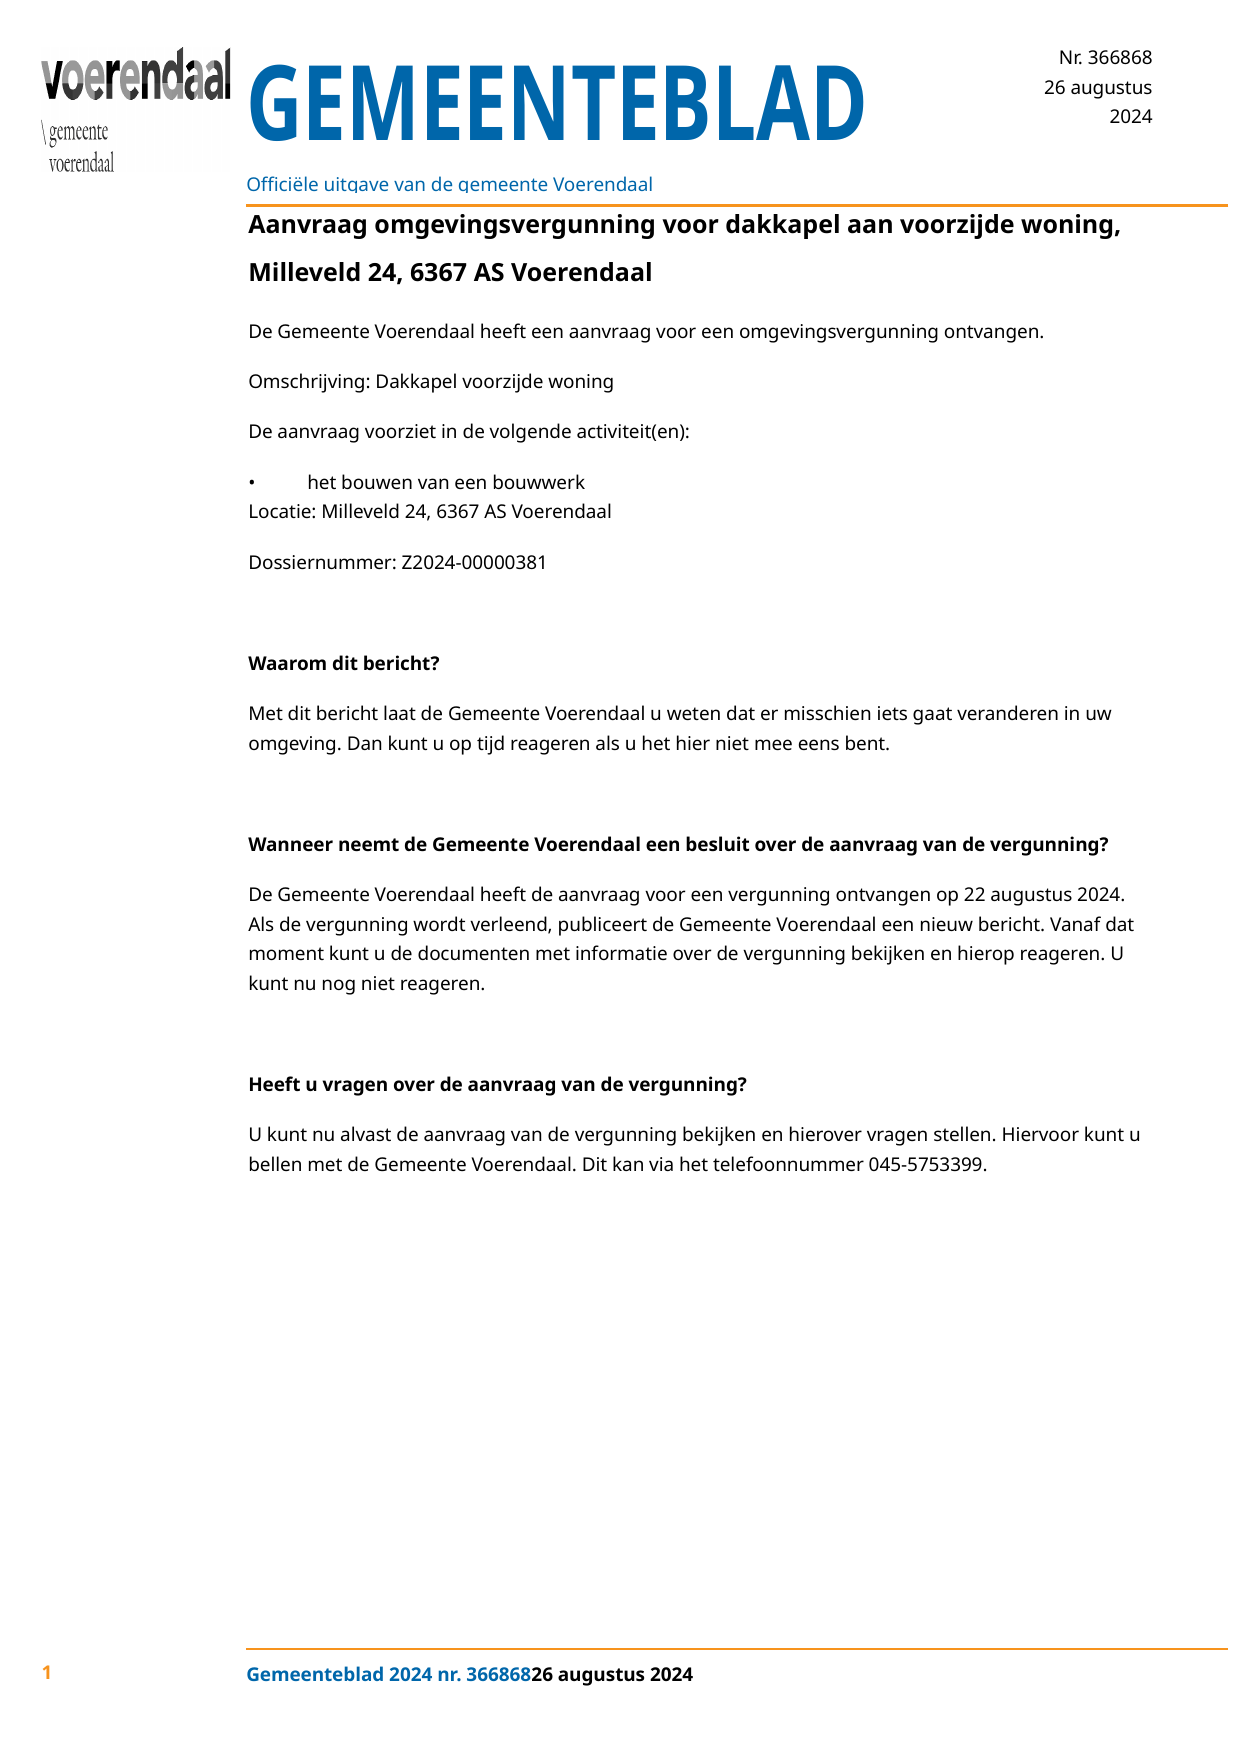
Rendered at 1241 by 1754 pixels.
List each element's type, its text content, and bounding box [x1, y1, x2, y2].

text De Gemeente Voerendaal heeft een aanvraag voor een omgevingsvergunning ontvangen. [248, 318, 1152, 344]
list het bouwen van een bouwwerk [248, 469, 1152, 495]
text De aanvraag voorziet in de volgende activiteit(en): [248, 419, 1152, 444]
text Omschrijving: Dakkapel voorzijde woning [248, 368, 1152, 394]
text Heeft u vragen over de aanvraag van de vergunning? [248, 1071, 1152, 1097]
picture [41, 47, 231, 172]
text Met dit bericht laat de Gemeente Voerendaal u weten dat er misschien iets gaat veranderen in uw omgeving. Dan kunt u op tijd reageren als u het hier niet mee eens bent. [248, 700, 1152, 756]
text Waarom dit bericht? [248, 650, 1152, 676]
text Wanneer neemt de Gemeente Voerendaal een besluit over de aanvraag van de vergunning? [248, 831, 1152, 857]
text U kunt nu alvast de aanvraag van de vergunning bekijken en hierover vragen stellen. Hiervoor kunt u bellen met de Gemeente Voerendaal. Dit kan via het telefoonnummer 045-5753399. [248, 1121, 1152, 1177]
text De Gemeente Voerendaal heeft de aanvraag voor een vergunning ontvangen op 22 augustus 2024. Als de vergunning wordt verleend, publiceert de Gemeente Voerendaal een nieuw bericht. Vanaf dat moment kunt u de documenten met informatie over de vergunning bekijken en hierop reageren. U kunt nu nog niet reageren. [248, 881, 1152, 996]
text Aanvraag omgevingsvergunning voor dakkapel aan voorzijde woning, Milleveld 24, 6367 AS Voerendaal [248, 207, 1152, 288]
text Dossiernummer: Z2024-00000381 [248, 549, 1152, 575]
text Locatie: Milleveld 24, 6367 AS Voerendaal [248, 499, 1152, 524]
